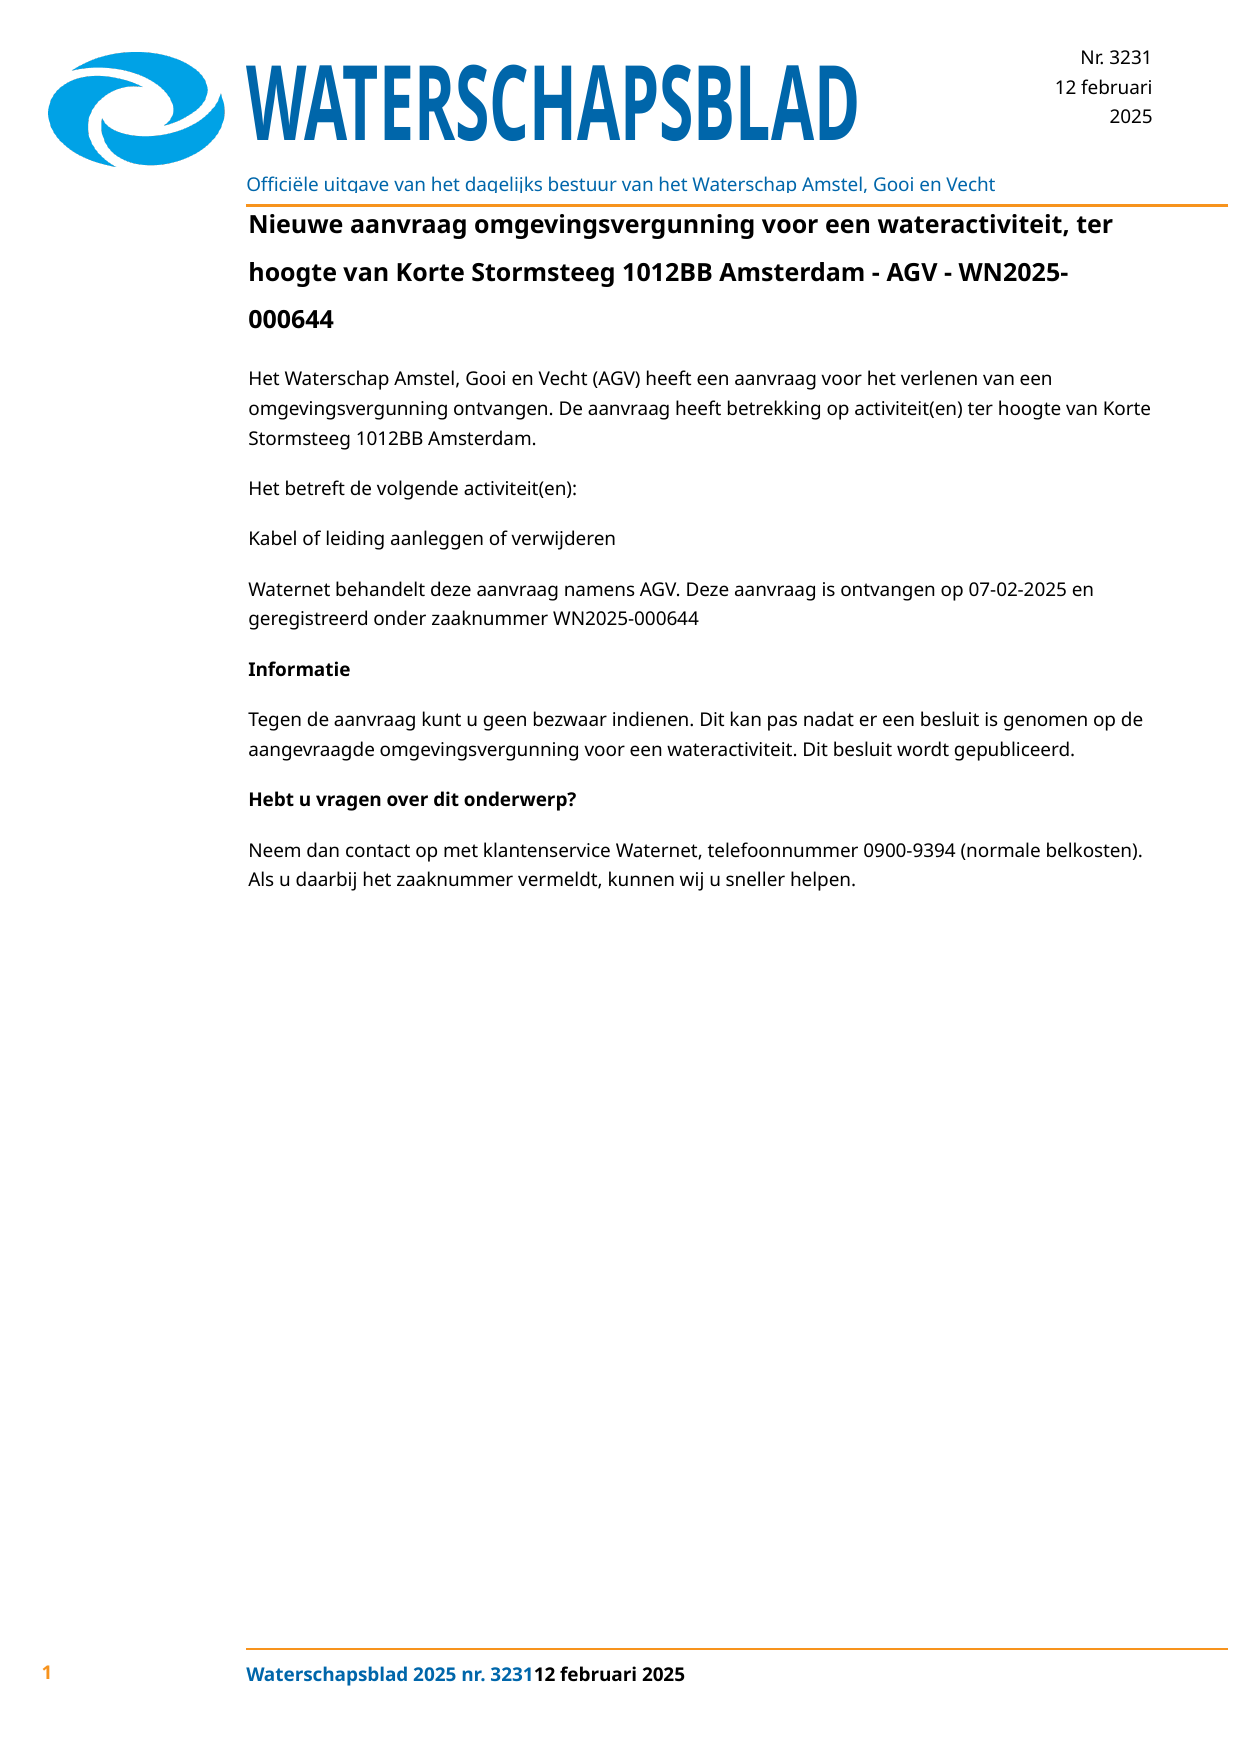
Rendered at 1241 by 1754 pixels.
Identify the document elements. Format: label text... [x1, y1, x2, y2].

text Hebt u vragen over dit onderwerp? [248, 786, 1152, 812]
text Waternet behandelt deze aanvraag namens AGV. Deze aanvraag is ontvangen op 07-02-2025 en geregistreerd onder zaaknummer WN2025-000644 [248, 576, 1152, 631]
text Tegen de aanvraag kunt u geen bezwaar indienen. Dit kan pas nadat er een besluit is genomen op de aangevraagde omgevingsvergunning voor een wateractiviteit. Dit besluit wordt gepubliceerd. [248, 706, 1152, 762]
text Informatie [248, 656, 1152, 682]
picture [41, 47, 231, 172]
text Neem dan contact op met klantenservice Waternet, telefoonnummer 0900-9394 (normale belkosten). Als u daarbij het zaaknummer vermeldt, kunnen wij u sneller helpen. [248, 837, 1152, 892]
text Het Waterschap Amstel, Gooi en Vecht (AGV) heeft een aanvraag voor het verlenen van een omgevingsvergunning ontvangen. De aanvraag heeft betrekking op activiteit(en) ter hoogte van Korte Stormsteeg 1012BB Amsterdam. [248, 366, 1152, 450]
text Het betreft de volgende activiteit(en): [248, 475, 1152, 501]
text Kabel of leiding aanleggen of verwijderen [248, 526, 1152, 551]
text Nieuwe aanvraag omgevingsvergunning voor een wateractiviteit, ter hoogte van Korte Stormsteeg 1012BB Amsterdam - AGV - WN2025-000644 [248, 207, 1152, 336]
